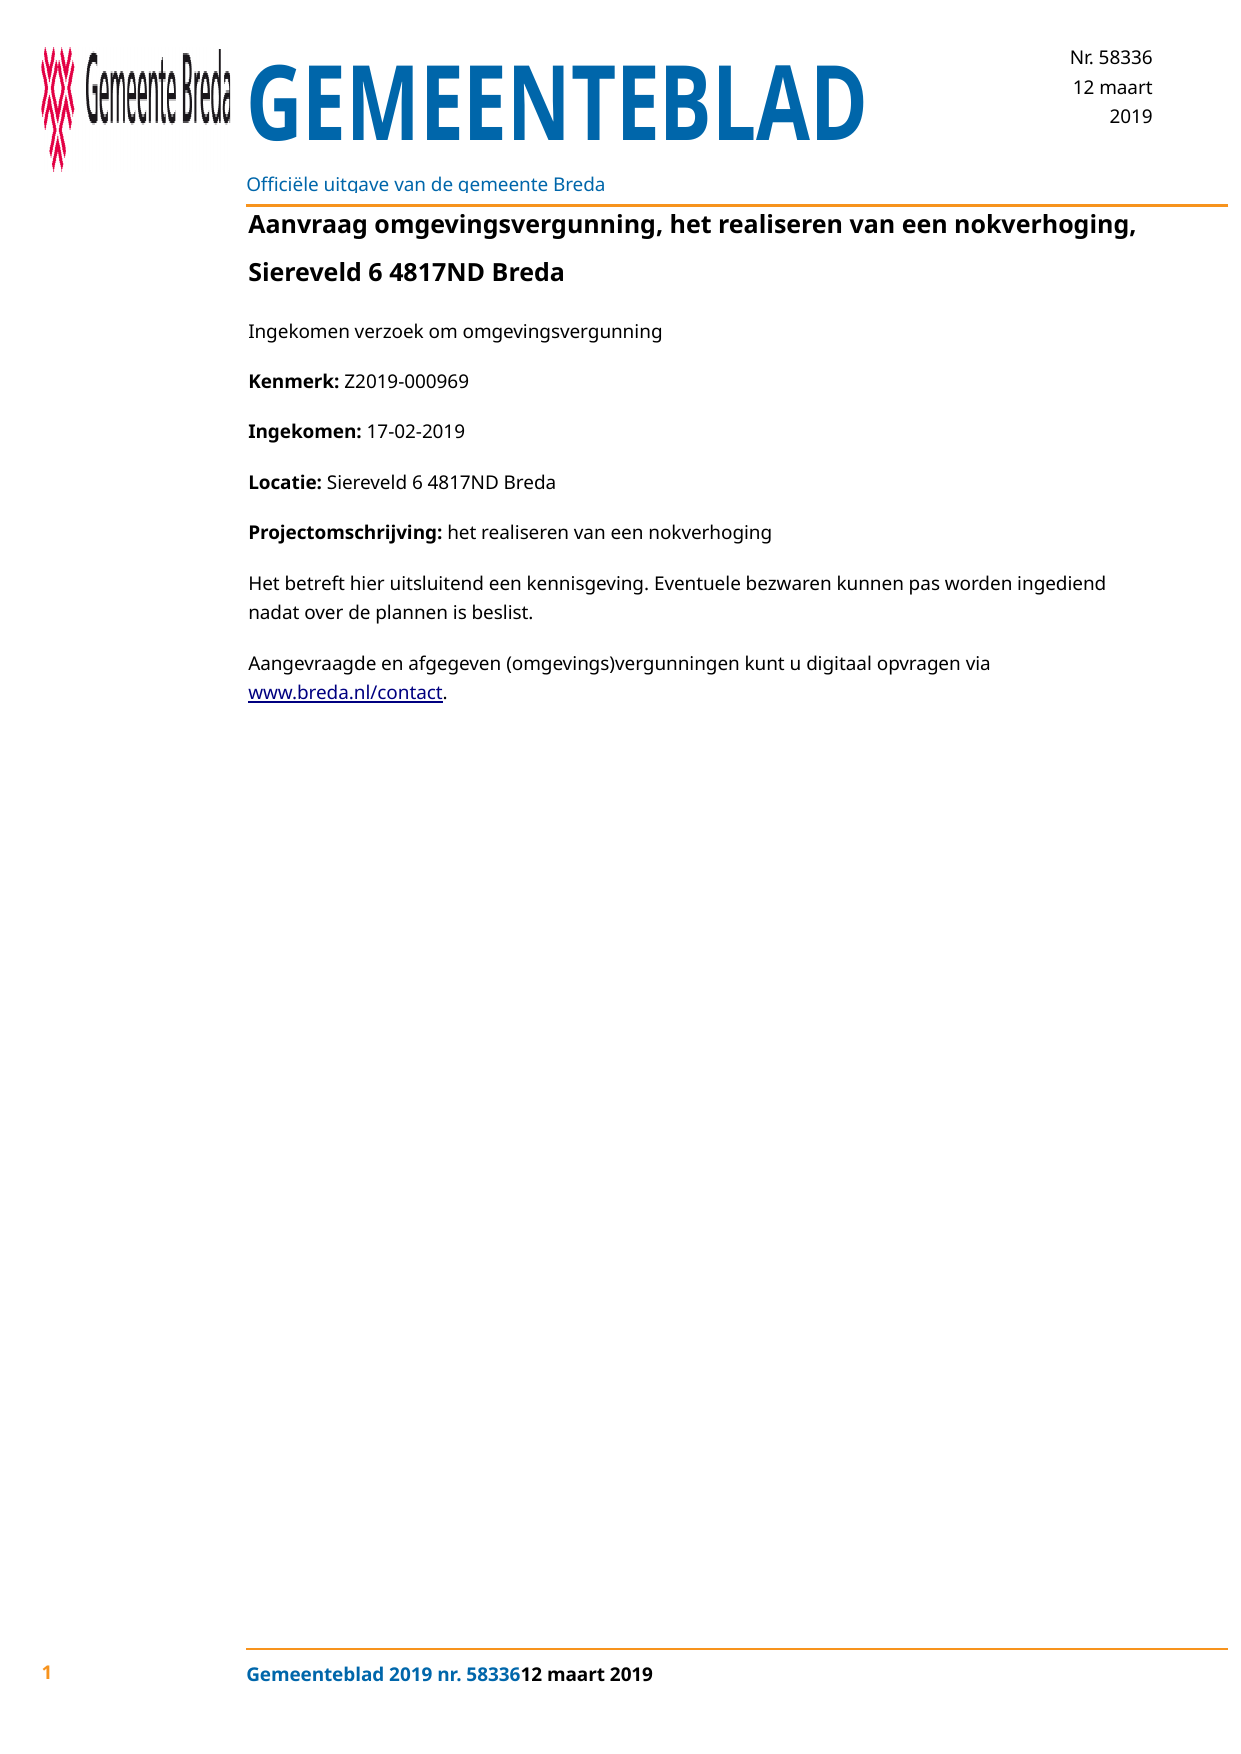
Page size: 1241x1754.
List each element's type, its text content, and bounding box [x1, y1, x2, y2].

text Aangevraagde en afgegeven (omgevings)vergunningen kunt u digitaal opvragen via www.breda.nl/contact. [248, 650, 1152, 705]
text Ingekomen verzoek om omgevingsvergunning [248, 318, 1152, 344]
text Projectomschrijving: het realiseren van een nokverhoging [248, 519, 1152, 545]
text Kenmerk: Z2019-000969 [248, 368, 1152, 394]
text Locatie: Siereveld 6 4817ND Breda [248, 469, 1152, 495]
text Aanvraag omgevingsvergunning, het realiseren van een nokverhoging, Siereveld 6 4817ND Breda [248, 207, 1152, 288]
text Ingekomen: 17-02-2019 [248, 419, 1152, 444]
picture [41, 47, 231, 172]
text Het betreft hier uitsluitend een kennisgeving. Eventuele bezwaren kunnen pas worden ingediend nadat over de plannen is beslist. [248, 570, 1152, 625]
